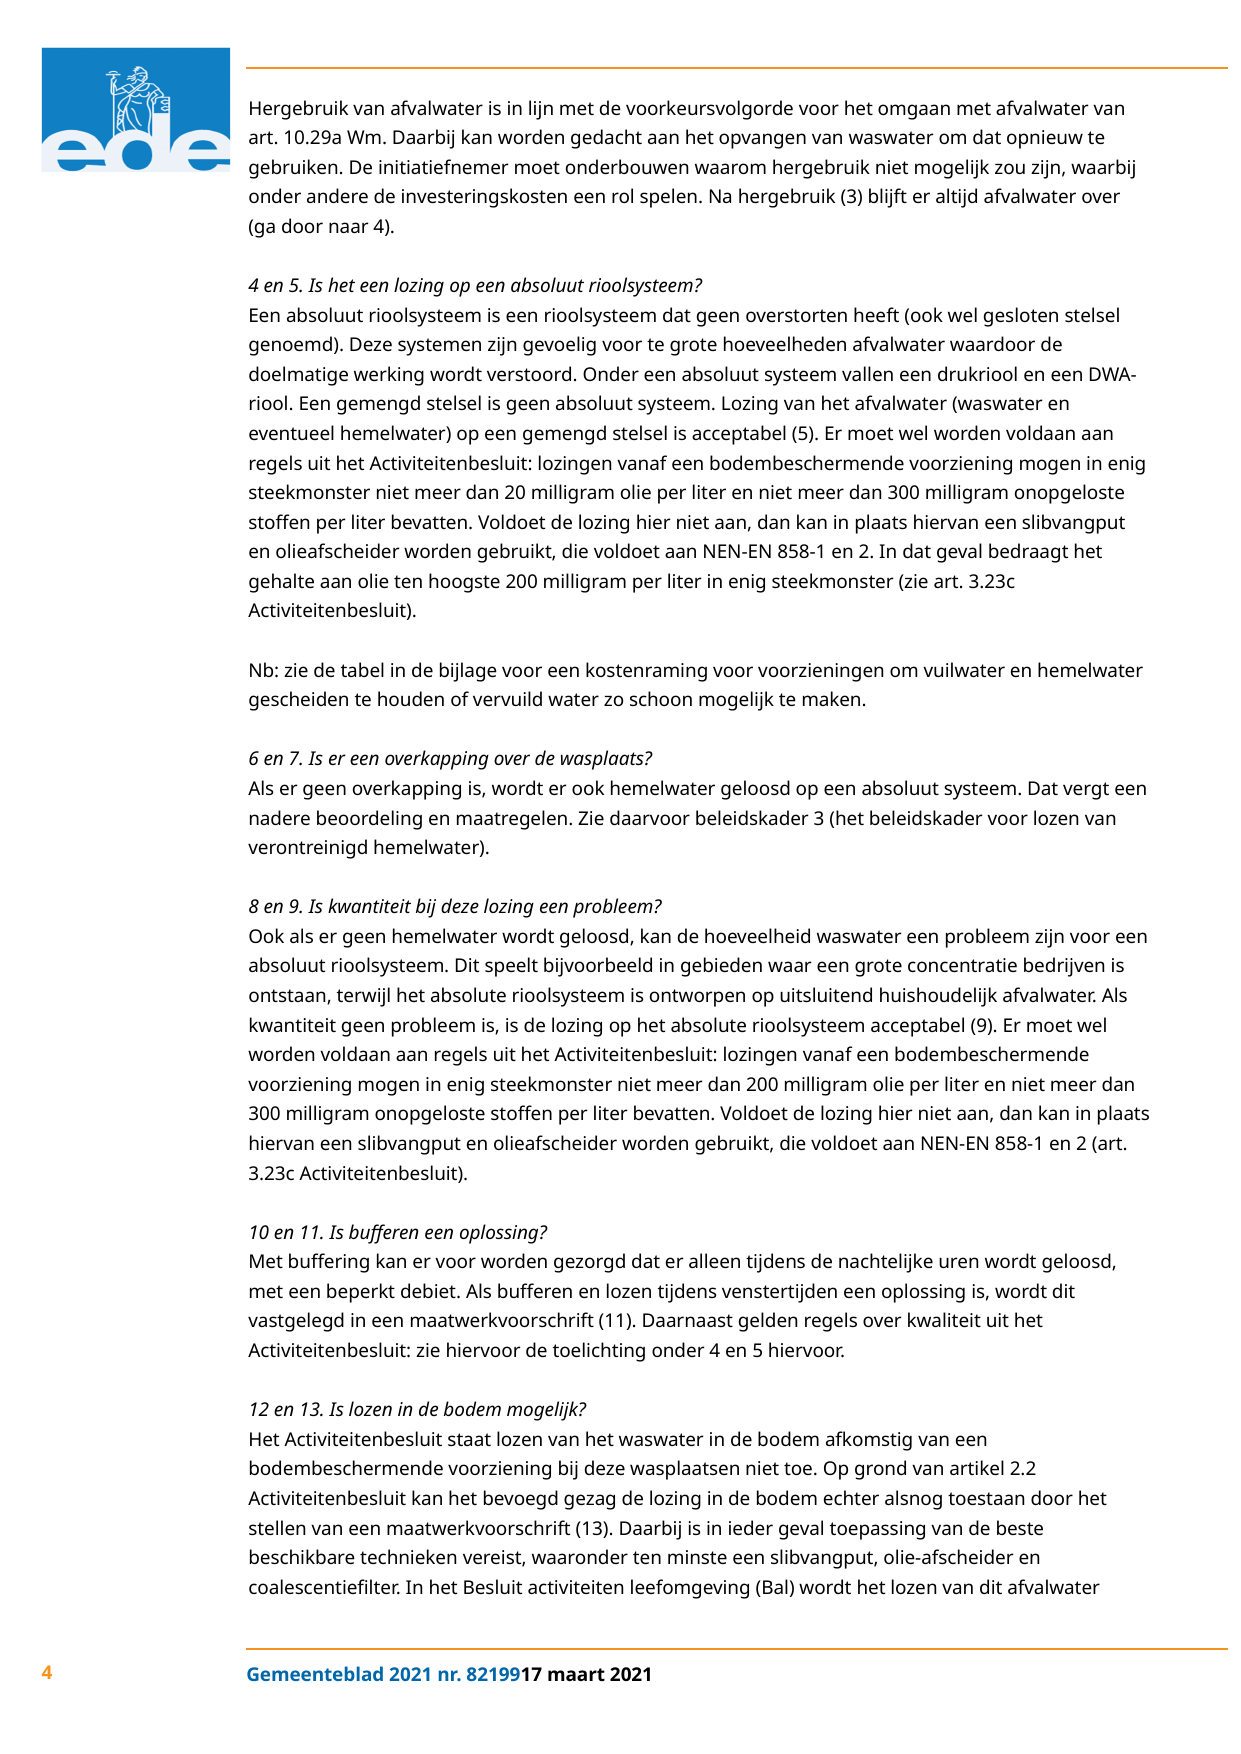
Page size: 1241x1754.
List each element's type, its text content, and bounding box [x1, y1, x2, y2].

text 6 en 7. Is er een overkapping over de wasplaats? [248, 746, 1152, 771]
text Ook als er geen hemelwater wordt geloosd, kan de hoeveelheid waswater een probleem zijn voor een absoluut rioolsysteem. Dit speelt bijvoorbeeld in gebieden waar een grote concentratie bedrijven is ontstaan, terwijl het absolute rioolsysteem is ontworpen op uitsluitend huishoudelijk afvalwater. Als kwantiteit geen probleem is, is de lozing op het absolute rioolsysteem acceptabel (9). Er moet wel worden voldaan aan regels uit het Activiteitenbesluit: lozingen vanaf een bodembeschermende voorziening mogen in enig steekmonster niet meer dan 200 milligram olie per liter en niet meer dan 300 milligram onopgeloste stoffen per liter bevatten. Voldoet de lozing hier niet aan, dan kan in plaats hiervan een slibvangput en olieafscheider worden gebruikt, die voldoet aan NEN-EN 858-1 en 2 (art. 3.23c Activiteitenbesluit). [248, 923, 1152, 1186]
picture [41, 47, 231, 172]
text 12 en 13. Is lozen in de bodem mogelijk? [248, 1396, 1152, 1422]
text 10 en 11. Is bufferen een oplossing? [248, 1219, 1152, 1245]
text Met buffering kan er voor worden gezorgd dat er alleen tijdens de nachtelijke uren wordt geloosd, met een beperkt debiet. Als bufferen en lozen tijdens venstertijden een oplossing is, wordt dit vastgelegd in een maatwerkvoorschrift (11). Daarnaast gelden regels over kwaliteit uit het Activiteitenbesluit: zie hiervoor de toelichting onder 4 en 5 hiervoor. [248, 1248, 1152, 1363]
text Hergebruik van afvalwater is in lijn met de voorkeursvolgorde voor het omgaan met afvalwater van art. 10.29a Wm. Daarbij kan worden gedacht aan het opvangen van waswater om dat opnieuw te gebruiken. De initiatiefnemer moet onderbouwen waarom hergebruik niet mogelijk zou zijn, waarbij onder andere de investeringskosten een rol spelen. Na hergebruik (3) blijft er altijd afvalwater over (ga door naar 4). [248, 95, 1152, 239]
text Nb: zie de tabel in de bijlage voor een kostenraming voor voorzieningen om vuilwater en hemelwater gescheiden te houden of vervuild water zo schoon mogelijk te maken. [248, 657, 1152, 712]
text Het Activiteitenbesluit staat lozen van het waswater in de bodem afkomstig van een bodembeschermende voorziening bij deze wasplaatsen niet toe. Op grond van artikel 2.2 Activiteitenbesluit kan het bevoegd gezag de lozing in de bodem echter alsnog toestaan door het stellen van een maatwerkvoorschrift (13). Daarbij is in ieder geval toepassing van de beste beschikbare technieken vereist, waaronder ten minste een slibvangput, olie-afscheider en coalescentiefilter. In het Besluit activiteiten leefomgeving (Bal) wordt het lozen van dit afvalwater [248, 1426, 1152, 1600]
text 4 en 5. Is het een lozing op een absoluut rioolsysteem? [248, 272, 1152, 298]
text Als er geen overkapping is, wordt er ook hemelwater geloosd op een absoluut systeem. Dat vergt een nadere beoordeling en maatregelen. Zie daarvoor beleidskader 3 (het beleidskader voor lozen van verontreinigd hemelwater). [248, 775, 1152, 860]
text 8 en 9. Is kwantiteit bij deze lozing een probleem? [248, 893, 1152, 919]
text Een absoluut rioolsysteem is een rioolsysteem dat geen overstorten heeft (ook wel gesloten stelsel genoemd). Deze systemen zijn gevoelig voor te grote hoeveelheden afvalwater waardoor de doelmatige werking wordt verstoord. Onder een absoluut systeem vallen een drukriool en een DWA-riool. Een gemengd stelsel is geen absoluut systeem. Lozing van het afvalwater (waswater en eventueel hemelwater) op een gemengd stelsel is acceptabel (5). Er moet wel worden voldaan aan regels uit het Activiteitenbesluit: lozingen vanaf een bodembeschermende voorziening mogen in enig steekmonster niet meer dan 20 milligram olie per liter en niet meer dan 300 milligram onopgeloste stoffen per liter bevatten. Voldoet de lozing hier niet aan, dan kan in plaats hiervan een slibvangput en olieafscheider worden gebruikt, die voldoet aan NEN-EN 858-1 en 2. In dat geval bedraagt het gehalte aan olie ten hoogste 200 milligram per liter in enig steekmonster (zie art. 3.23c Activiteitenbesluit). [248, 302, 1152, 623]
